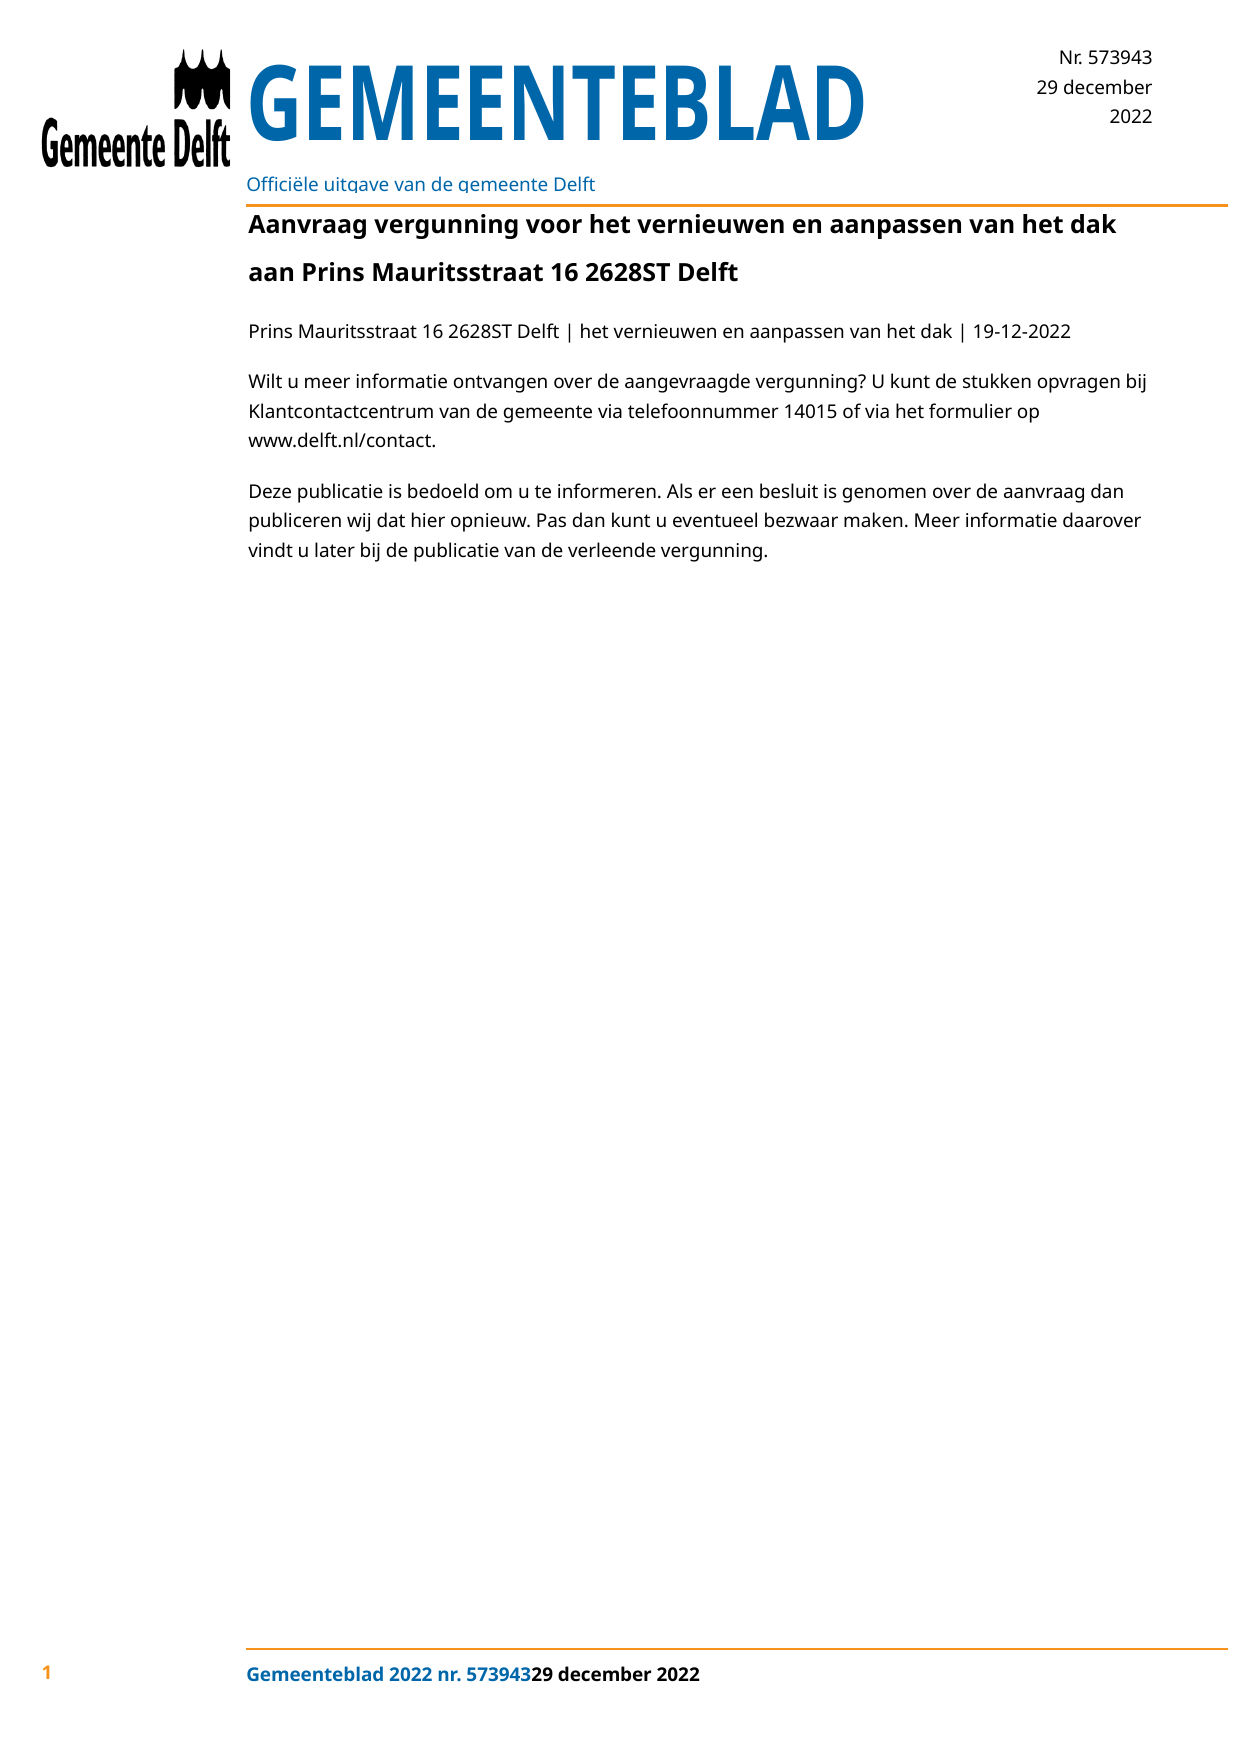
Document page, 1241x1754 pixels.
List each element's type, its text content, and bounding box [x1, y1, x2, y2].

text Prins Mauritsstraat 16 2628ST Delft | het vernieuwen en aanpassen van het dak | 19-12-2022 [248, 318, 1152, 344]
picture [41, 47, 231, 172]
text Deze publicatie is bedoeld om u te informeren. Als er een besluit is genomen over de aanvraag dan publiceren wij dat hier opnieuw. Pas dan kunt u eventueel bezwaar maken. Meer informatie daarover vindt u later bij de publicatie van de verleende vergunning. [248, 478, 1152, 563]
text Aanvraag vergunning voor het vernieuwen en aanpassen van het dak aan Prins Mauritsstraat 16 2628ST Delft [248, 207, 1152, 288]
text Wilt u meer informatie ontvangen over de aangevraagde vergunning? U kunt de stukken opvragen bij Klantcontactcentrum van de gemeente via telefoonnummer 14015 of via het formulier op www.delft.nl/contact. [248, 368, 1152, 453]
